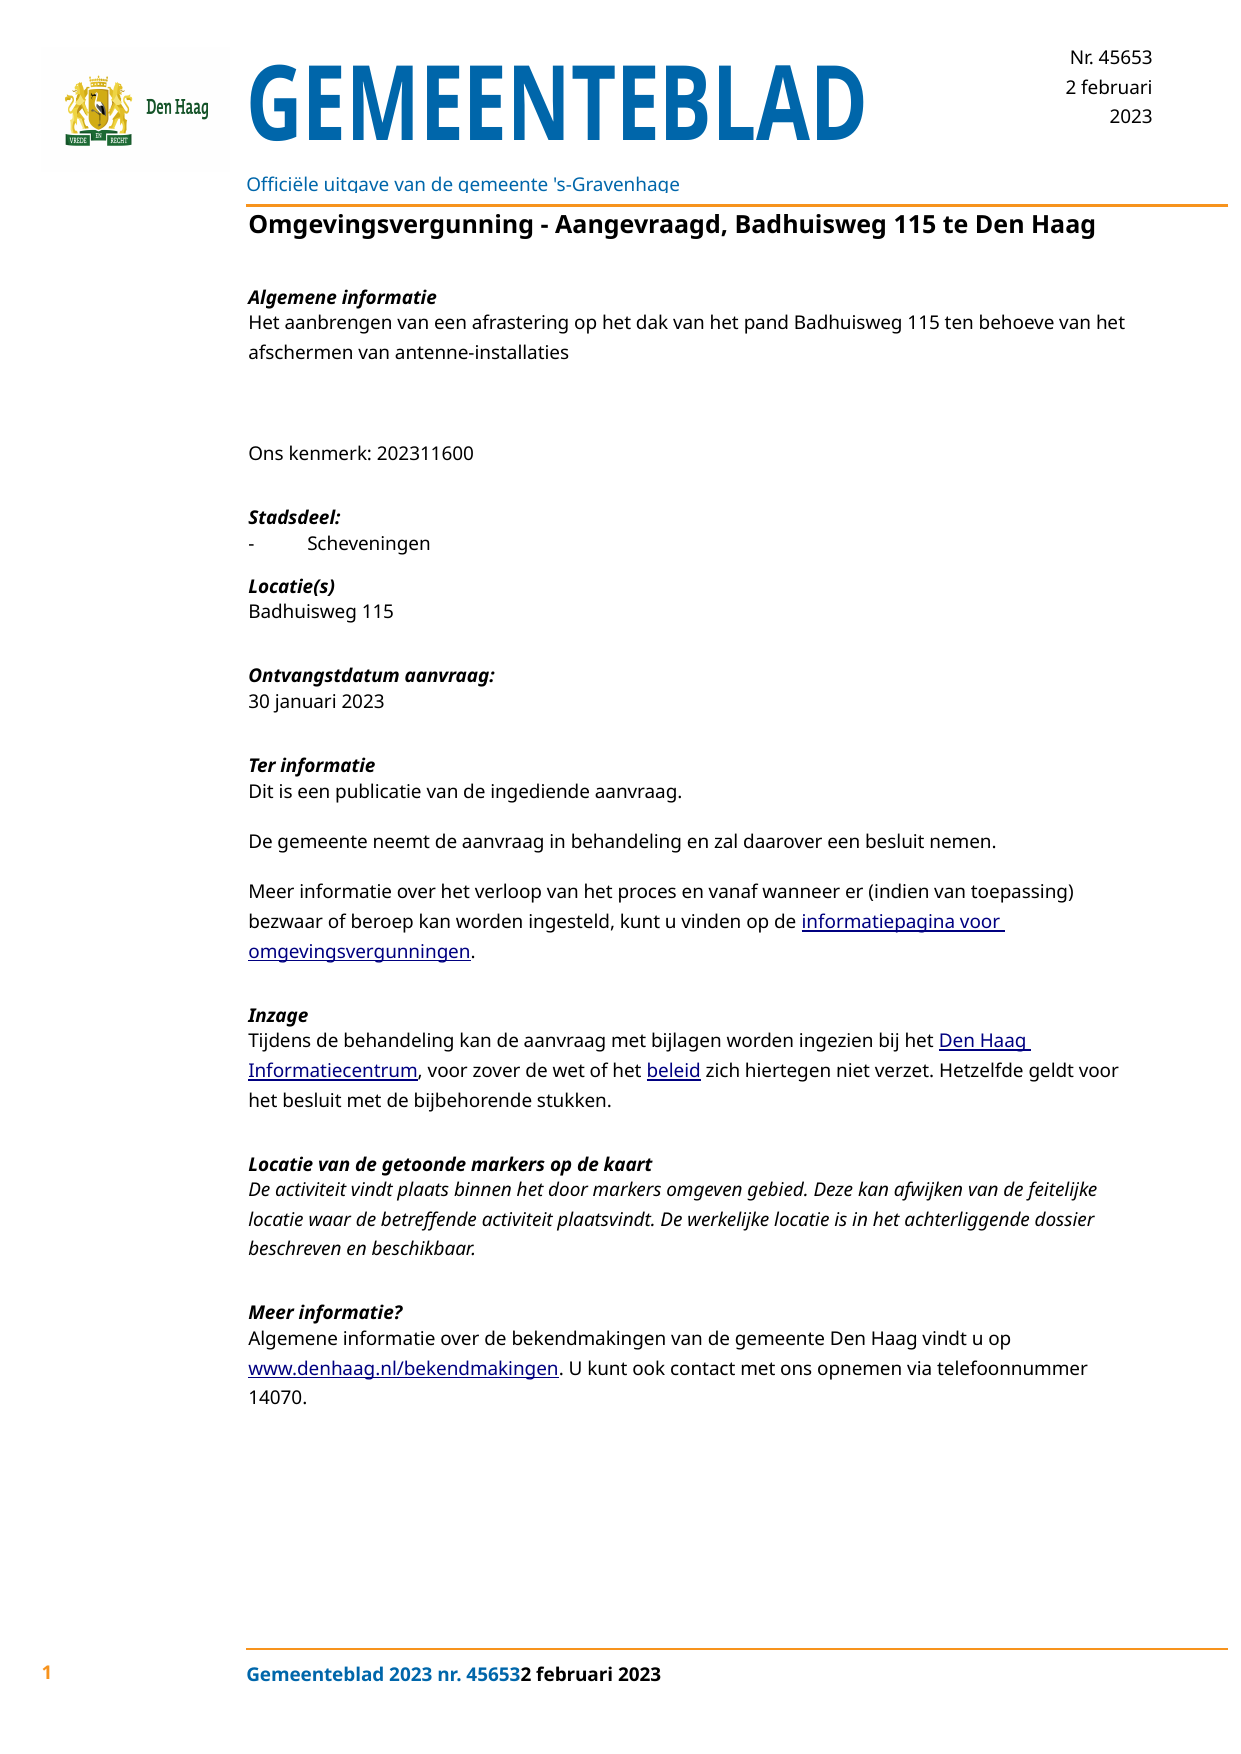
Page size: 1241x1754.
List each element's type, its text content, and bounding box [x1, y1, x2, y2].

text Inzage [248, 1002, 1152, 1028]
text Ons kenmerk: 202311600 [248, 440, 1152, 466]
text Tijdens de behandeling kan de aanvraag met bijlagen worden ingezien bij het Den Haag Informatiecentrum, voor zover de wet of het beleid zich hiertegen niet verzet. Hetzelfde geldt voor het besluit met de bijbehorende stukken. [248, 1028, 1152, 1112]
text De gemeente neemt de aanvraag in behandeling en zal daarover een besluit nemen. [248, 828, 1152, 854]
text Ter informatie [248, 752, 1152, 778]
text Ontvangstdatum aanvraag: [248, 662, 1152, 688]
text Meer informatie? [248, 1299, 1152, 1325]
text Algemene informatie over de bekendmakingen van de gemeente Den Haag vindt u op www.denhaag.nl/bekendmakingen. U kunt ook contact met ons opnemen via telefoonnummer 14070. [248, 1325, 1152, 1410]
picture [41, 47, 231, 172]
text Algemene informatie [248, 284, 1152, 309]
text Omgevingsvergunning - Aangevraagd, Badhuisweg 115 te Den Haag [248, 207, 1152, 241]
text Dit is een publicatie van de ingediende aanvraag. [248, 778, 1152, 804]
text Badhuisweg 115 [248, 598, 1152, 624]
text Locatie van de getoonde markers op de kaart [248, 1151, 1152, 1176]
text Het aanbrengen van een afrastering op het dak van het pand Badhuisweg 115 ten behoeve van het afschermen van antenne-installaties [248, 309, 1152, 365]
text 30 januari 2023 [248, 688, 1152, 714]
text De activiteit vindt plaats binnen het door markers omgeven gebied. Deze kan afwijken van de feitelijke locatie waar de betreffende activiteit plaatsvindt. De werkelijke locatie is in het achterliggende dossier beschreven en beschikbaar. [248, 1176, 1152, 1261]
list Scheveningen [248, 530, 1152, 555]
text Locatie(s) [248, 573, 1152, 598]
text Stadsdeel: [248, 504, 1152, 530]
text Meer informatie over het verloop van het proces en vanaf wanneer er (indien van toepassing) bezwaar of beroep kan worden ingesteld, kunt u vinden op de informatiepagina voor omgevingsvergunningen. [248, 879, 1152, 964]
